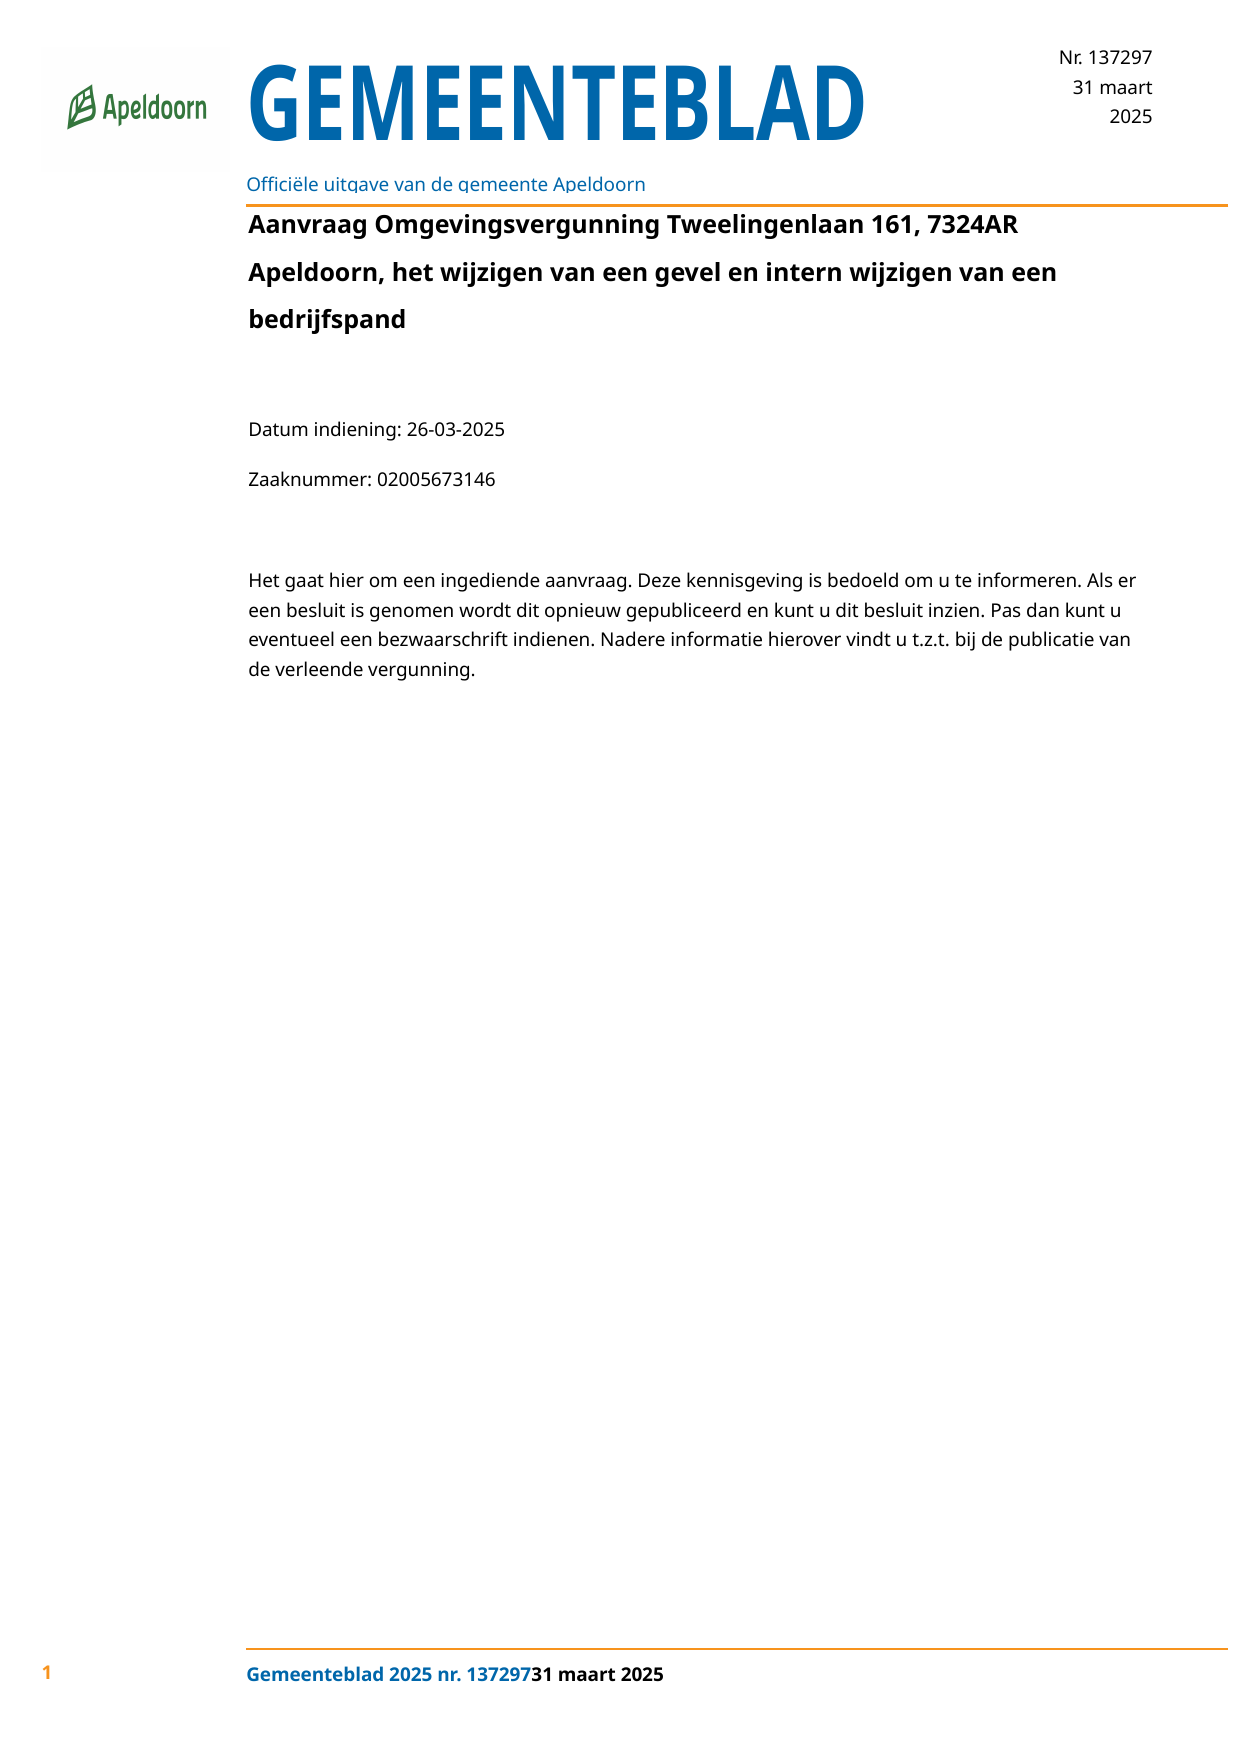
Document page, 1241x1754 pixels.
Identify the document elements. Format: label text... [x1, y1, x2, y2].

text Datum indiening: 26-03-2025 [248, 416, 1152, 442]
text Zaaknummer: 02005673146 [248, 466, 1152, 492]
text Aanvraag Omgevingsvergunning Tweelingenlaan 161, 7324AR Apeldoorn, het wijzigen van een gevel en intern wijzigen van een bedrijfspand [248, 207, 1152, 336]
picture [41, 47, 231, 172]
text Het gaat hier om een ingediende aanvraag. Deze kennisgeving is bedoeld om u te informeren. Als er een besluit is genomen wordt dit opnieuw gepubliceerd en kunt u dit besluit inzien. Pas dan kunt u eventueel een bezwaarschrift indienen. Nadere informatie hierover vindt u t.z.t. bij de publicatie van de verleende vergunning. [248, 567, 1152, 682]
